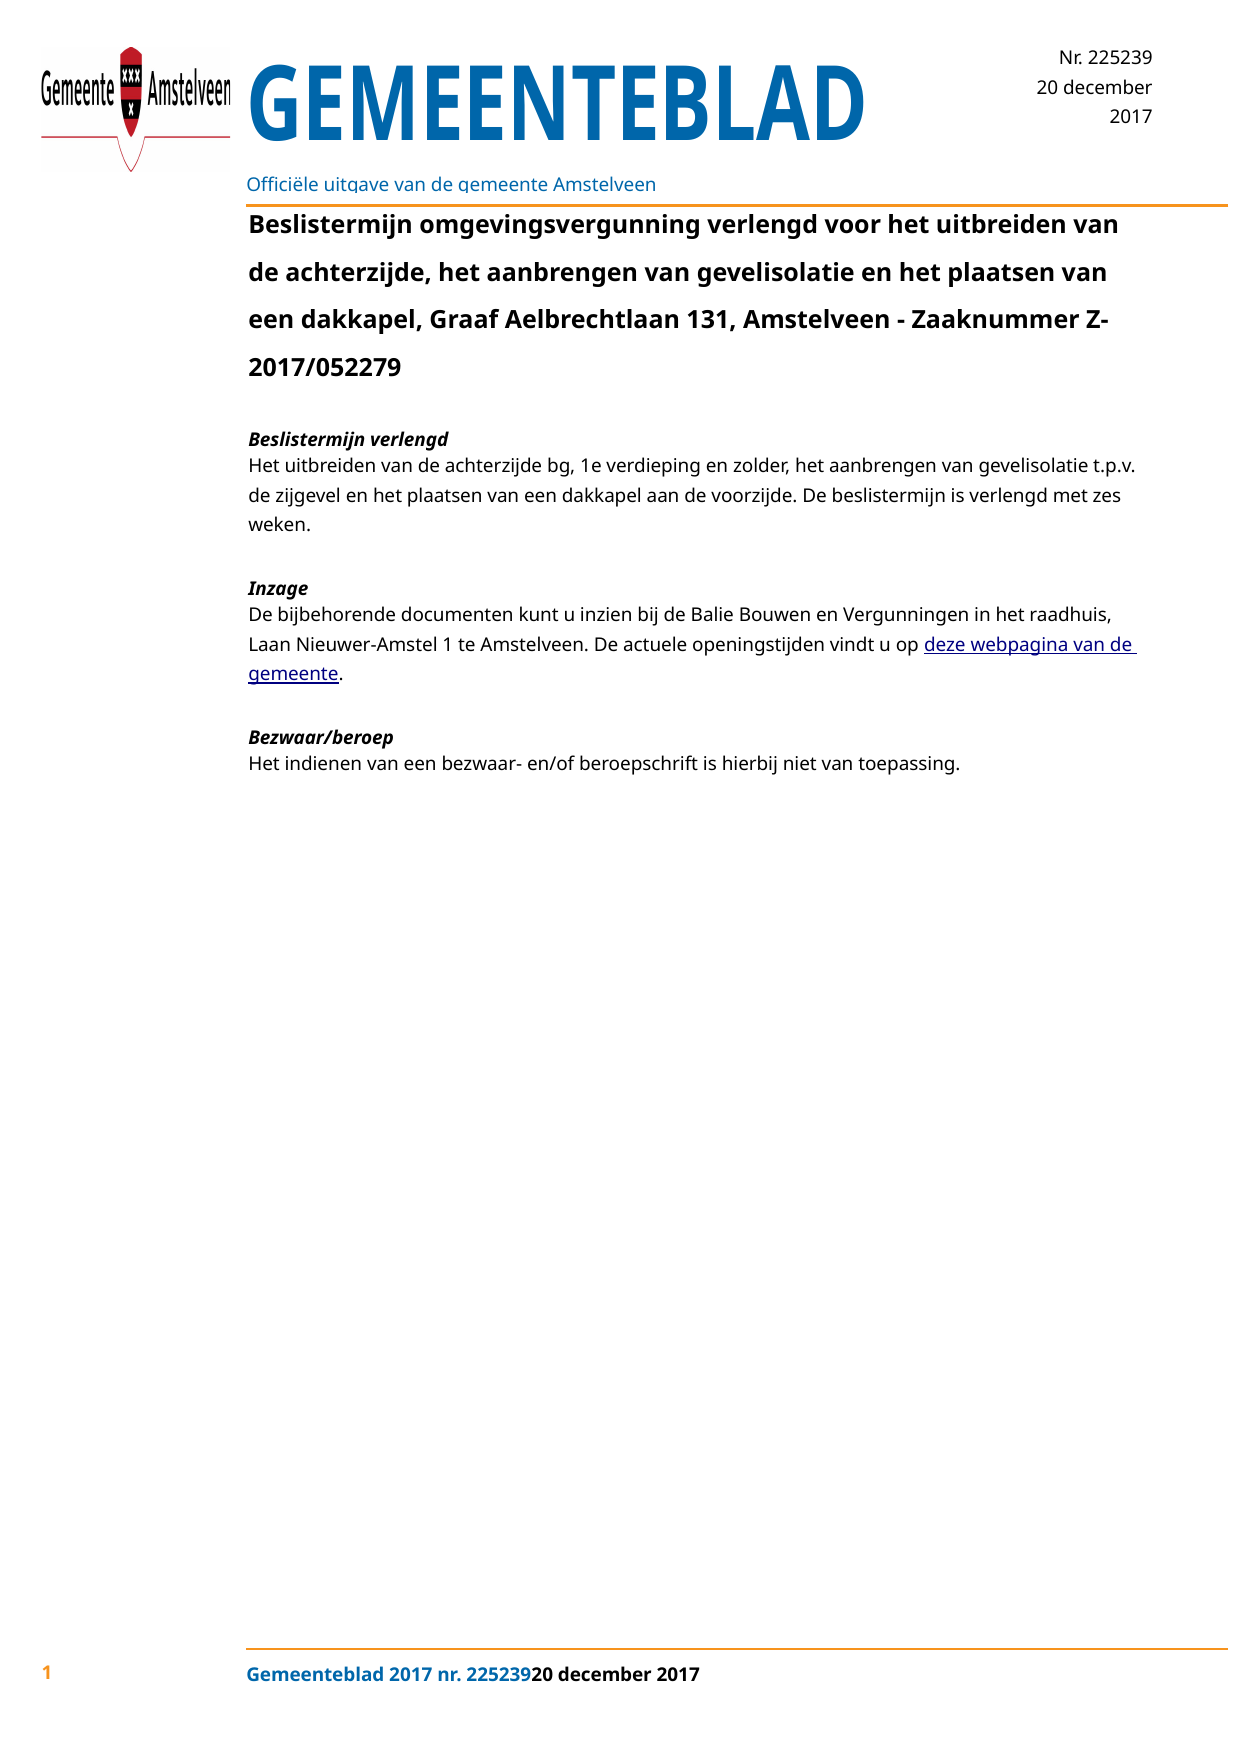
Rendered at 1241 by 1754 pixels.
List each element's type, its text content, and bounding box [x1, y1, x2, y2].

text De bijbehorende documenten kunt u inzien bij de Balie Bouwen en Vergunningen in het raadhuis, Laan Nieuwer-Amstel 1 te Amstelveen. De actuele openingstijden vindt u op deze webpagina van de gemeente. [248, 601, 1152, 686]
picture [41, 47, 231, 172]
text Bezwaar/beroep [248, 724, 1152, 750]
text Inzage [248, 576, 1152, 601]
text Beslistermijn verlengd [248, 427, 1152, 452]
text Beslistermijn omgevingsvergunning verlengd voor het uitbreiden van de achterzijde, het aanbrengen van gevelisolatie en het plaatsen van een dakkapel, Graaf Aelbrechtlaan 131, Amstelveen - Zaaknummer Z-2017/052279 [248, 207, 1152, 384]
text Het indienen van een bezwaar- en/of beroepschrift is hierbij niet van toepassing. [248, 750, 1152, 776]
text Het uitbreiden van de achterzijde bg, 1e verdieping en zolder, het aanbrengen van gevelisolatie t.p.v. de zijgevel en het plaatsen van een dakkapel aan de voorzijde. De beslistermijn is verlengd met zes weken. [248, 452, 1152, 537]
